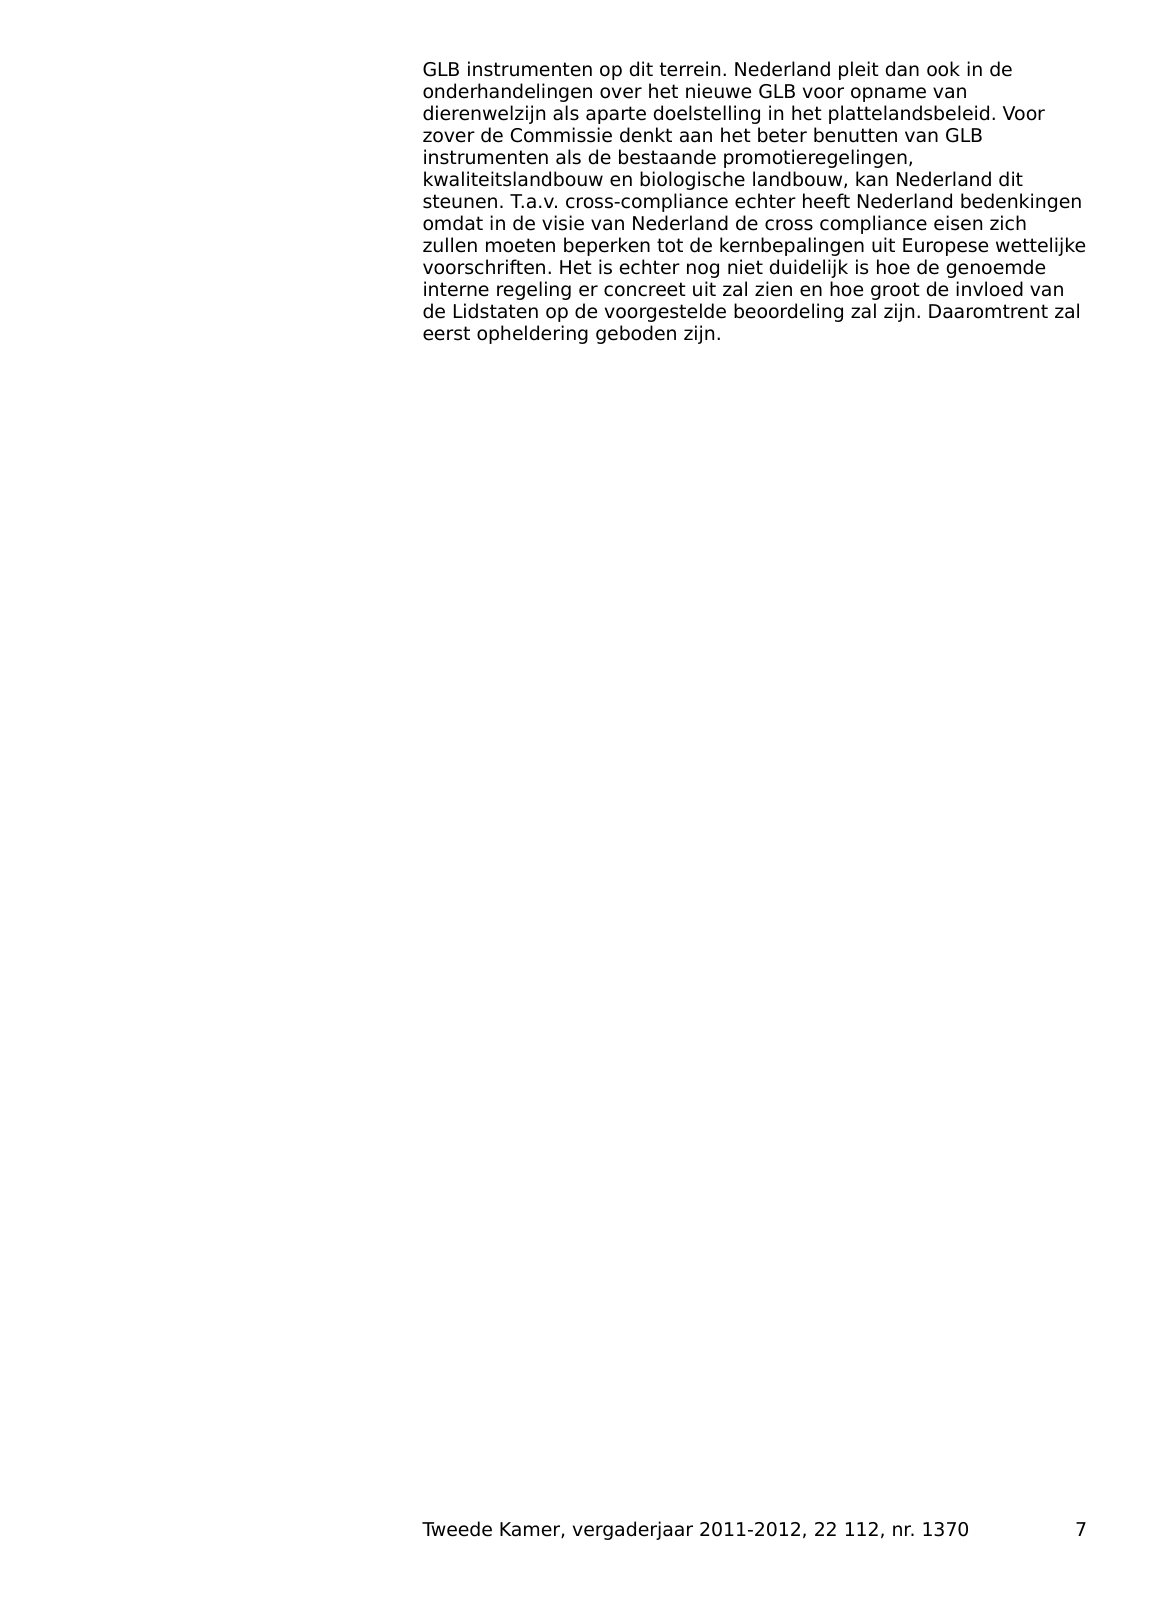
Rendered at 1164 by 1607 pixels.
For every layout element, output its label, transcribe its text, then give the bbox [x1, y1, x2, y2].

text GLB instrumenten op dit terrein. Nederland pleit dan ook in de onderhandelingen over het nieuwe GLB voor opname van dierenwelzijn als aparte doelstelling in het plattelandsbeleid. Voor zover de Commissie denkt aan het beter benutten van GLB instrumenten als de bestaande promotieregelingen, kwaliteitslandbouw en biologische landbouw, kan Nederland dit steunen. T.a.v. cross-compliance echter heeft Nederland bedenkingen omdat in de visie van Nederland de cross compliance eisen zich zullen moeten beperken tot de kernbepalingen uit Europese wettelijke voorschriften. Het is echter nog niet duidelijk is hoe de genoemde interne regeling er concreet uit zal zien en hoe groot de invloed van de Lidstaten op de voorgestelde beoordeling zal zijn. Daaromtrent zal eerst opheldering geboden zijn. [422, 59, 1087, 345]
